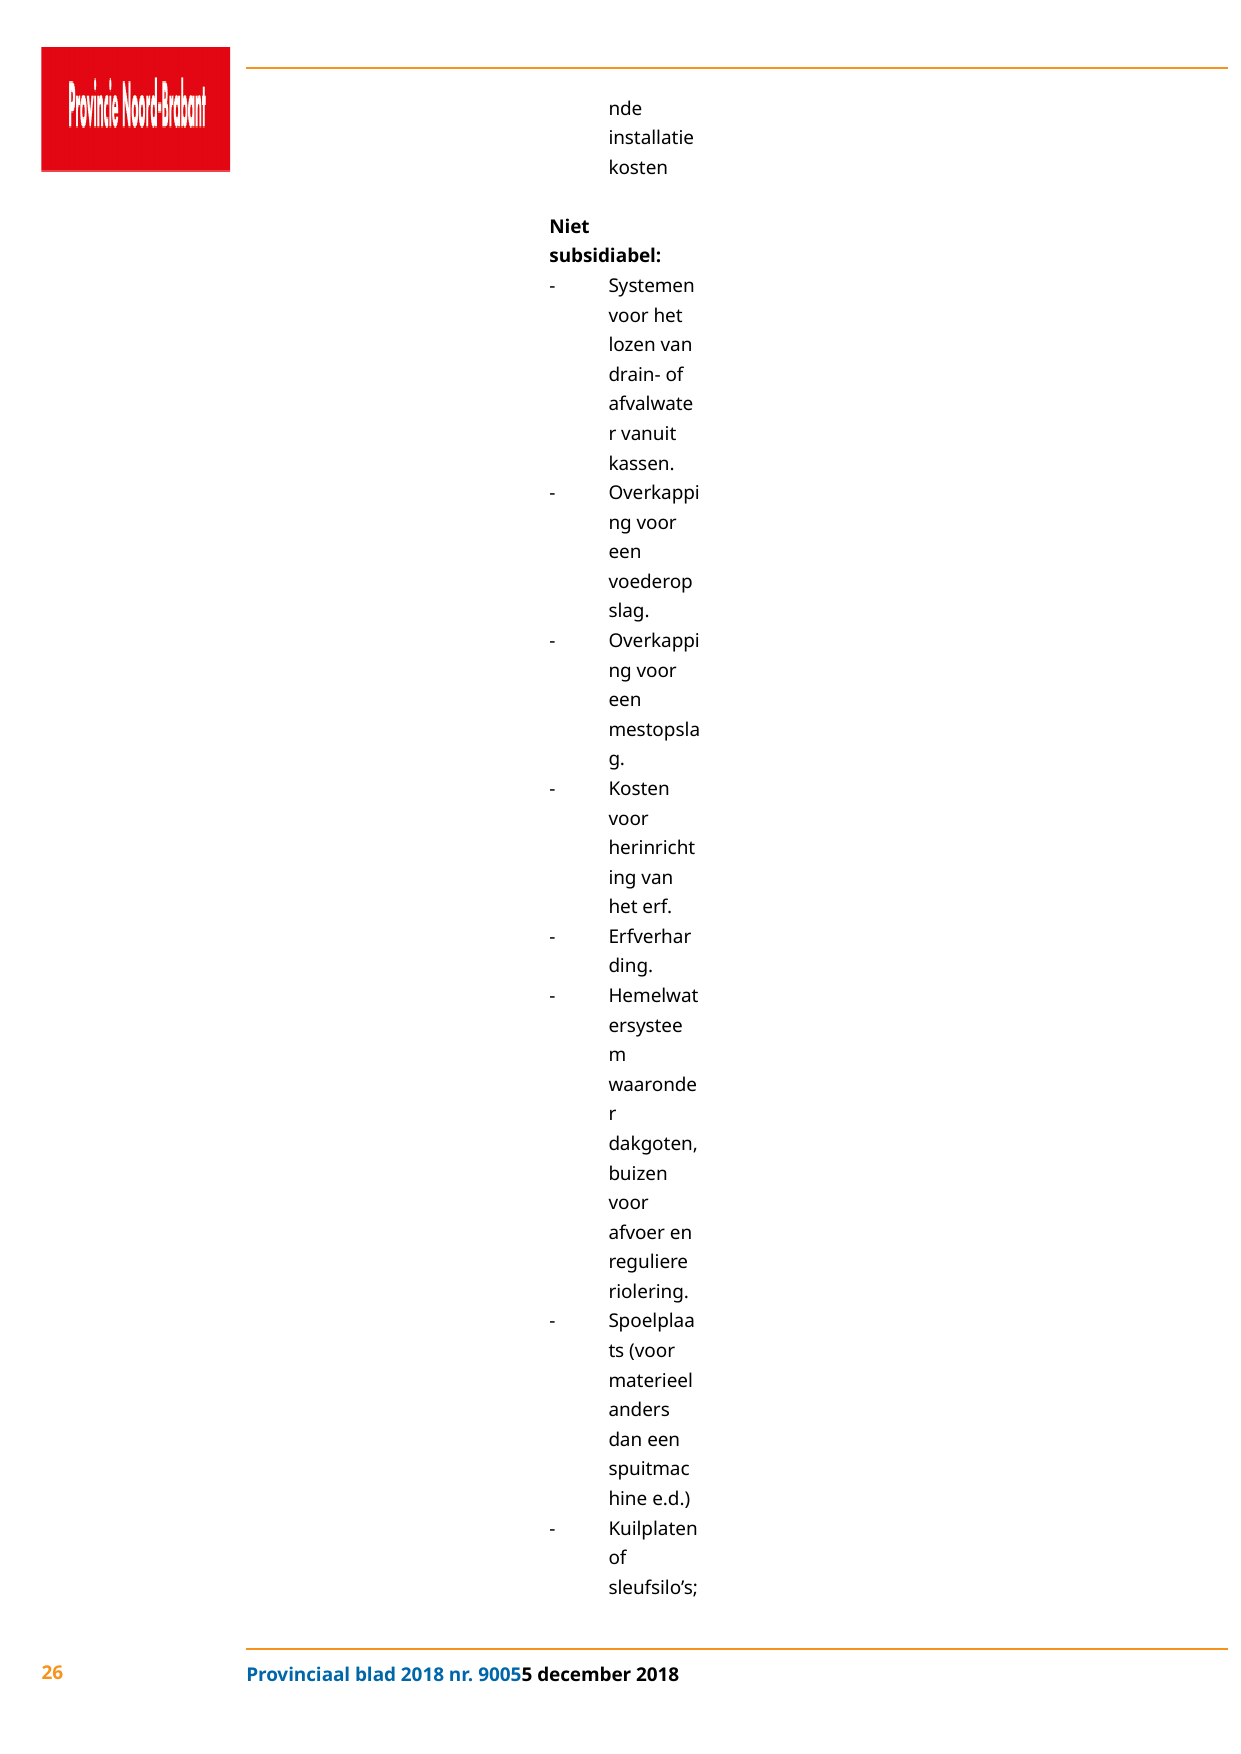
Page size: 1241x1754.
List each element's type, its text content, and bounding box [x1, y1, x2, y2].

picture [41, 47, 231, 172]
table_cell [248, 95, 398, 1600]
table_cell nde installatiekosten Niet subsidiabel: Systemen voor het lozen van drain- of afvalwater vanuit kassen. Overkapping voor een voederopslag. Overkapping voor een mestopslag. Kosten voor herinrichting van het erf. Erfverharding. Hemelwatersysteem waaronder dakgoten, buizen voor afvoer en reguliere riolering. Spoelplaats (voor materieel anders dan een spuitmachine e.d.) Kuilplaten of sleufsilo’s; [549, 95, 700, 1600]
table_cell [399, 95, 549, 1600]
